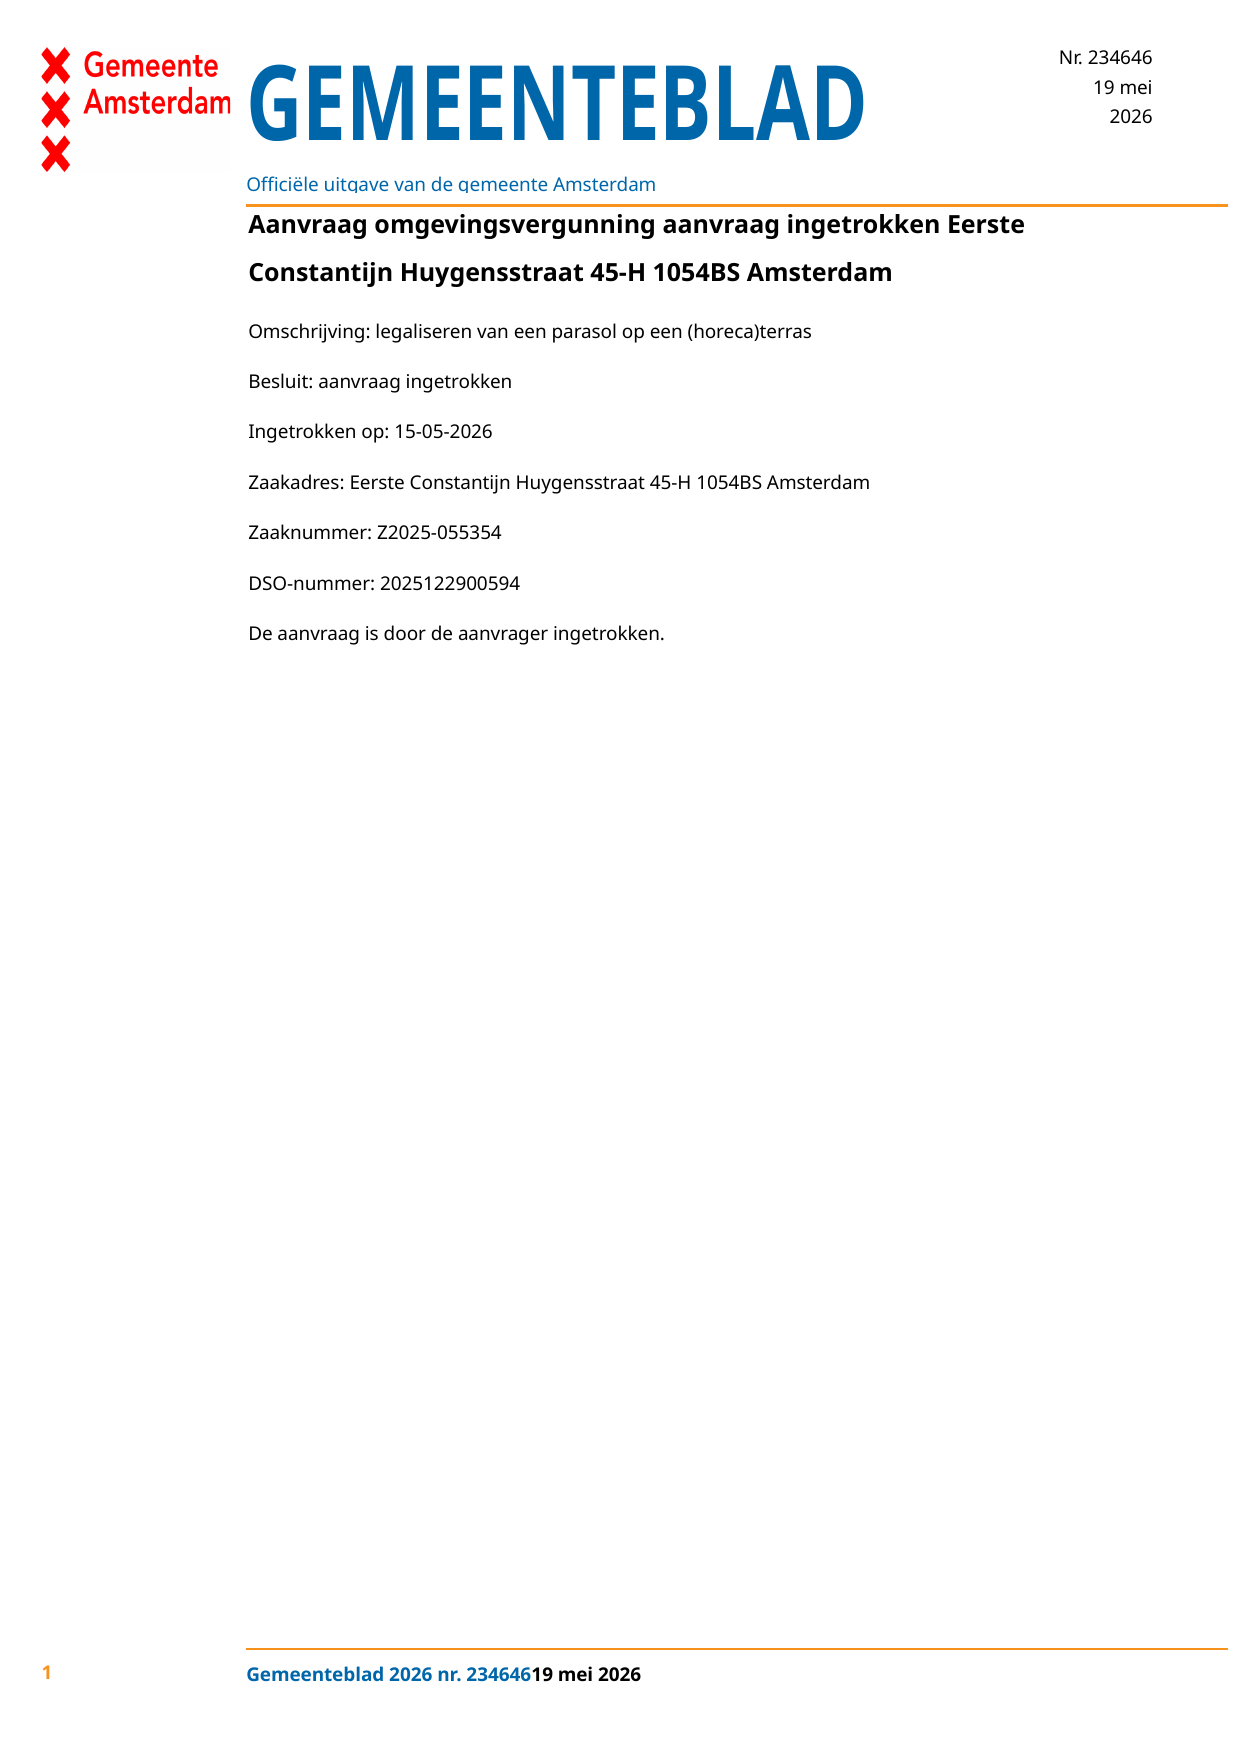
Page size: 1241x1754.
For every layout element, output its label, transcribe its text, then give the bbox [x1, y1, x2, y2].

picture [41, 47, 231, 172]
text DSO-nummer: 2025122900594 [248, 570, 1152, 596]
text Aanvraag omgevingsvergunning aanvraag ingetrokken Eerste Constantijn Huygensstraat 45-H 1054BS Amsterdam [248, 207, 1152, 288]
text Zaakadres: Eerste Constantijn Huygensstraat 45-H 1054BS Amsterdam [248, 469, 1152, 495]
text De aanvraag is door de aanvrager ingetrokken. [248, 620, 1152, 646]
text Zaaknummer: Z2025-055354 [248, 519, 1152, 545]
text Besluit: aanvraag ingetrokken [248, 368, 1152, 394]
text Ingetrokken op: 15-05-2026 [248, 419, 1152, 444]
text Omschrijving: legaliseren van een parasol op een (horeca)terras [248, 318, 1152, 344]
